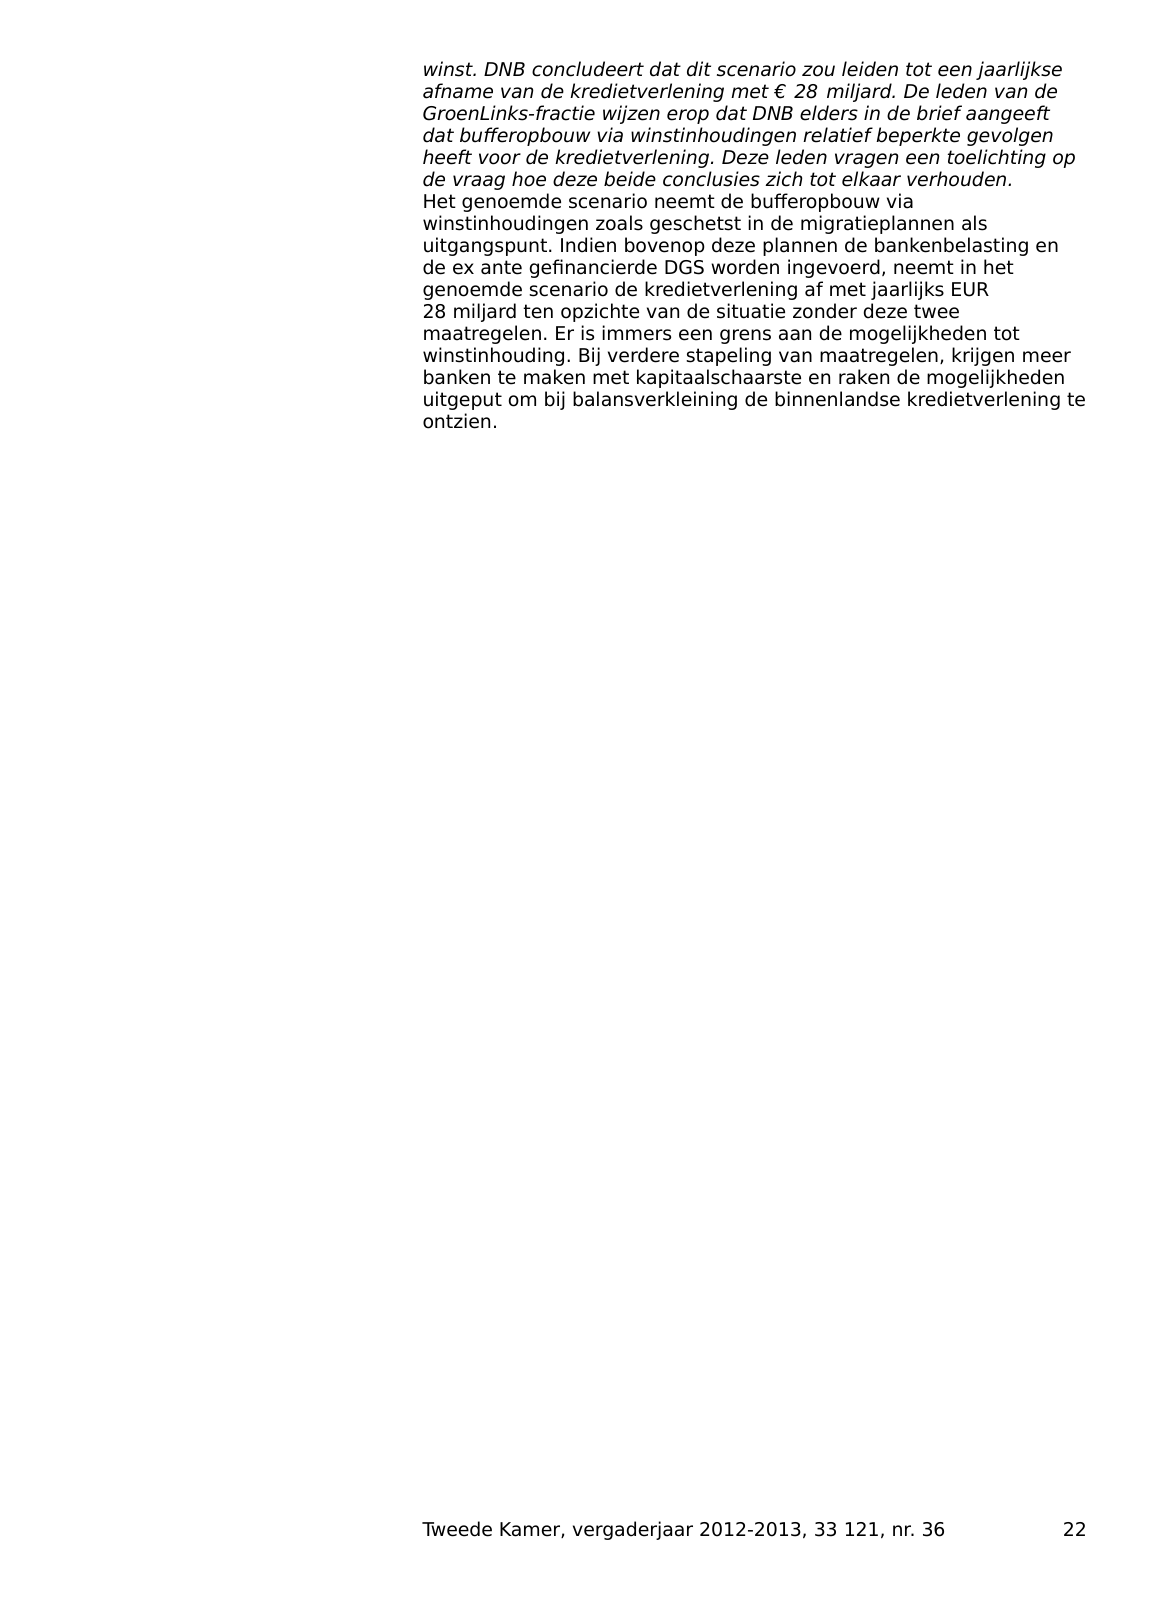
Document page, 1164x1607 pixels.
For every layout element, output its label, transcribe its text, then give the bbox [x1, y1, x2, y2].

text Het genoemde scenario neemt de bufferopbouw via winstinhoudingen zoals geschetst in de migratieplannen als uitgangspunt. Indien bovenop deze plannen de bankenbelasting en de ex ante gefinancierde DGS worden ingevoerd, neemt in het genoemde scenario de kredietverlening af met jaarlijks EUR 28 miljard ten opzichte van de situatie zonder deze twee maatregelen. Er is immers een grens aan de mogelijkheden tot winstinhouding. Bij verdere stapeling van maatregelen, krijgen meer banken te maken met kapitaalschaarste en raken de mogelijkheden uitgeput om bij balansverkleining de binnenlandse kredietverlening te ontzien. [422, 191, 1087, 433]
text winst. DNB concludeert dat dit scenario zou leiden tot een jaarlijkse afname van de kredietverlening met € 28 miljard. De leden van de GroenLinks-fractie wijzen erop dat DNB elders in de brief aangeeft dat bufferopbouw via winstinhoudingen relatief beperkte gevolgen heeft voor de kredietverlening. Deze leden vragen een toelichting op de vraag hoe deze beide conclusies zich tot elkaar verhouden. [422, 59, 1087, 191]
